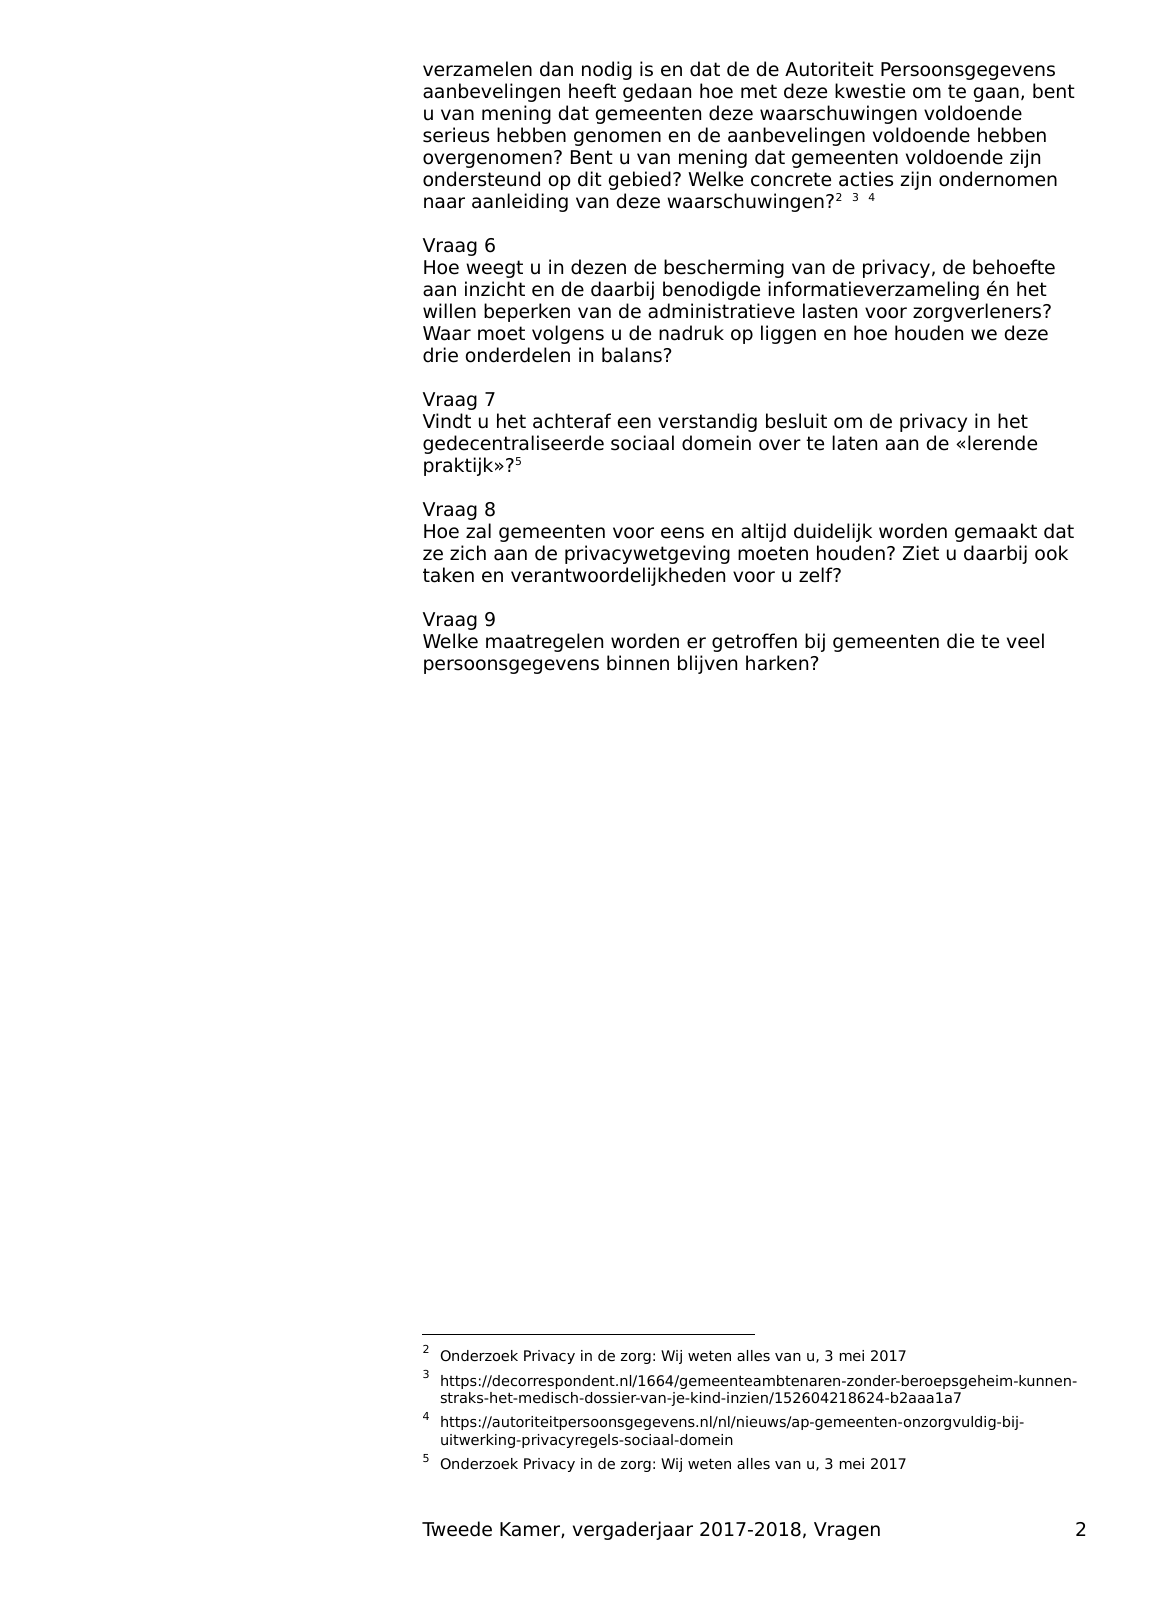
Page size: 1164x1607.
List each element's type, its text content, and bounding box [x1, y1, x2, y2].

text https://decorrespondent.nl/1664/gemeenteambtenaren-zonder-beroepsgeheim-kunnen-straks-het-medisch-dossier-van-je-kind-inzien/152604218624-b2aaa1a7 [422, 1368, 1087, 1407]
text verzamelen dan nodig is en dat de de Autoriteit Persoonsgegevens aanbevelingen heeft gedaan hoe met deze kwestie om te gaan, bent u van mening dat gemeenten deze waarschuwingen voldoende serieus hebben genomen en de aanbevelingen voldoende hebben overgenomen? Bent u van mening dat gemeenten voldoende zijn ondersteund op dit gebied? Welke concrete acties zijn ondernomen naar aanleiding van deze waarschuwingen? [422, 59, 1087, 213]
text Hoe zal gemeenten voor eens en altijd duidelijk worden gemaakt dat ze zich aan de privacywetgeving moeten houden? Ziet u daarbij ook taken en verantwoordelijkheden voor u zelf? [422, 521, 1087, 587]
text Vraag 8 [422, 499, 1087, 521]
text Onderzoek Privacy in de zorg: Wij weten alles van u, 3 mei 2017 [422, 1452, 1087, 1474]
text https://autoriteitpersoonsgegevens.nl/nl/nieuws/ap-gemeenten-onzorgvuldig-bij-uitwerking-privacyregels-sociaal-domein [422, 1410, 1087, 1449]
text Vindt u het achteraf een verstandig besluit om de privacy in het gedecentraliseerde sociaal domein over te laten aan de «lerende praktijk»? [422, 411, 1087, 477]
text Vraag 7 [422, 389, 1087, 411]
text Vraag 9 [422, 609, 1087, 631]
text Hoe weegt u in dezen de bescherming van de privacy, de behoefte aan inzicht en de daarbij benodigde informatieverzameling én het willen beperken van de administratieve lasten voor zorgverleners? Waar moet volgens u de nadruk op liggen en hoe houden we deze drie onderdelen in balans? [422, 257, 1087, 367]
text Welke maatregelen worden er getroffen bij gemeenten die te veel persoonsgegevens binnen blijven harken? [422, 631, 1087, 675]
text Onderzoek Privacy in de zorg: Wij weten alles van u, 3 mei 2017 [422, 1343, 1087, 1366]
text Vraag 6 [422, 235, 1087, 257]
